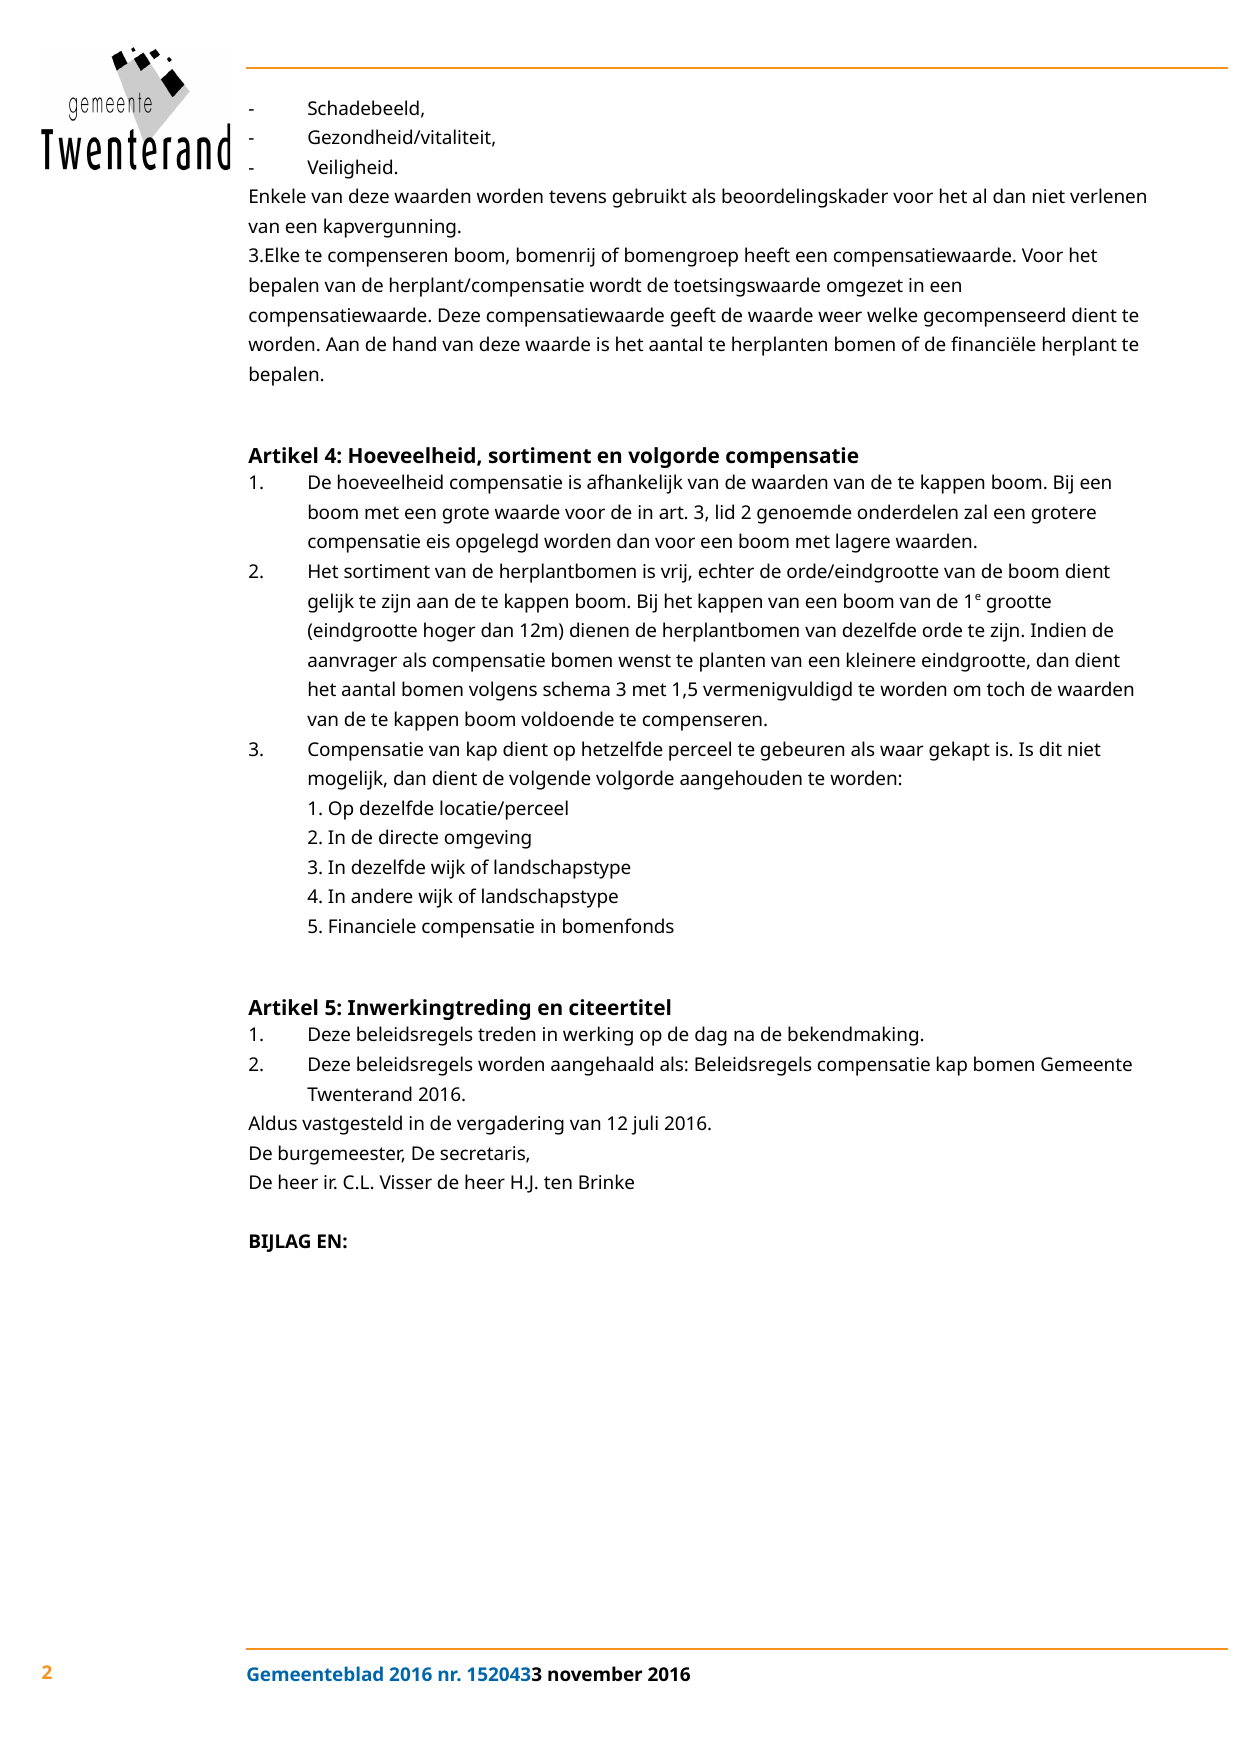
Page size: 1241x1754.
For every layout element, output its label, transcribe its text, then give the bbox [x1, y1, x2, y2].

list Compensatie van kap dient op hetzelfde perceel te gebeuren als waar gekapt is. Is dit niet mogelijk, dan dient de volgende volgorde aangehouden te worden: [248, 736, 1152, 791]
list 1. Op dezelfde locatie/perceel [248, 795, 1152, 821]
text 3.Elke te compenseren boom, bomenrij of bomengroep heeft een compensatiewaarde. Voor het bepalen van de herplant/compensatie wordt de toetsingswaarde omgezet in een compensatiewaarde. Deze compensatiewaarde geeft de waarde weer welke gecompenseerd dient te worden. Aan de hand van deze waarde is het aantal te herplanten bomen of de financiële herplant te bepalen. [248, 243, 1152, 387]
text Enkele van deze waarden worden tevens gebruikt als beoordelingskader voor het al dan niet verlenen van een kapvergunning. [248, 183, 1152, 239]
list 2. In de directe omgeving [248, 824, 1152, 850]
text De heer ir. C.L. Visser de heer H.J. ten Brinke [248, 1169, 1152, 1195]
list Veiligheid. [248, 154, 1152, 180]
list Deze beleidsregels treden in werking op de dag na de bekendmaking. [248, 1022, 1152, 1047]
list Schadebeeld, [248, 95, 1152, 121]
list 4. In andere wijk of landschapstype [248, 884, 1152, 909]
text Aldus vastgesteld in de vergadering van 12 juli 2016. [248, 1110, 1152, 1136]
text Artikel 4: Hoeveelheid, sortiment en volgorde compensatie [248, 441, 1152, 469]
list Gezondheid/vitaliteit, [248, 124, 1152, 150]
list 5. Financiele compensatie in bomenfonds [248, 913, 1152, 939]
list De hoeveelheid compensatie is afhankelijk van de waarden van de te kappen boom. Bij een boom met een grote waarde voor de in art. 3, lid 2 genoemde onderdelen zal een grotere compensatie eis opgelegd worden dan voor een boom met lagere waarden. [248, 469, 1152, 554]
text BIJLAG EN: [248, 1229, 1152, 1254]
list Deze beleidsregels worden aangehaald als: Beleidsregels compensatie kap bomen Gemeente Twenterand 2016. [248, 1051, 1152, 1107]
list 3. In dezelfde wijk of landschapstype [248, 854, 1152, 880]
text De burgemeester, De secretaris, [248, 1140, 1152, 1166]
list Het sortiment van de herplantbomen is vrij, echter de orde/eindgrootte van de boom dient gelijk te zijn aan de te kappen boom. Bij het kappen van een boom van de 1e grootte (eindgrootte hoger dan 12m) dienen de herplantbomen van dezelfde orde te zijn. Indien de aanvrager als compensatie bomen wenst te planten van een kleinere eindgrootte, dan dient het aantal bomen volgens schema 3 met 1,5 vermenigvuldigd te worden om toch de waarden van de te kappen boom voldoende te compenseren. [248, 558, 1152, 732]
picture [41, 47, 231, 172]
text Artikel 5: Inwerkingtreding en citeertitel [248, 993, 1152, 1022]
